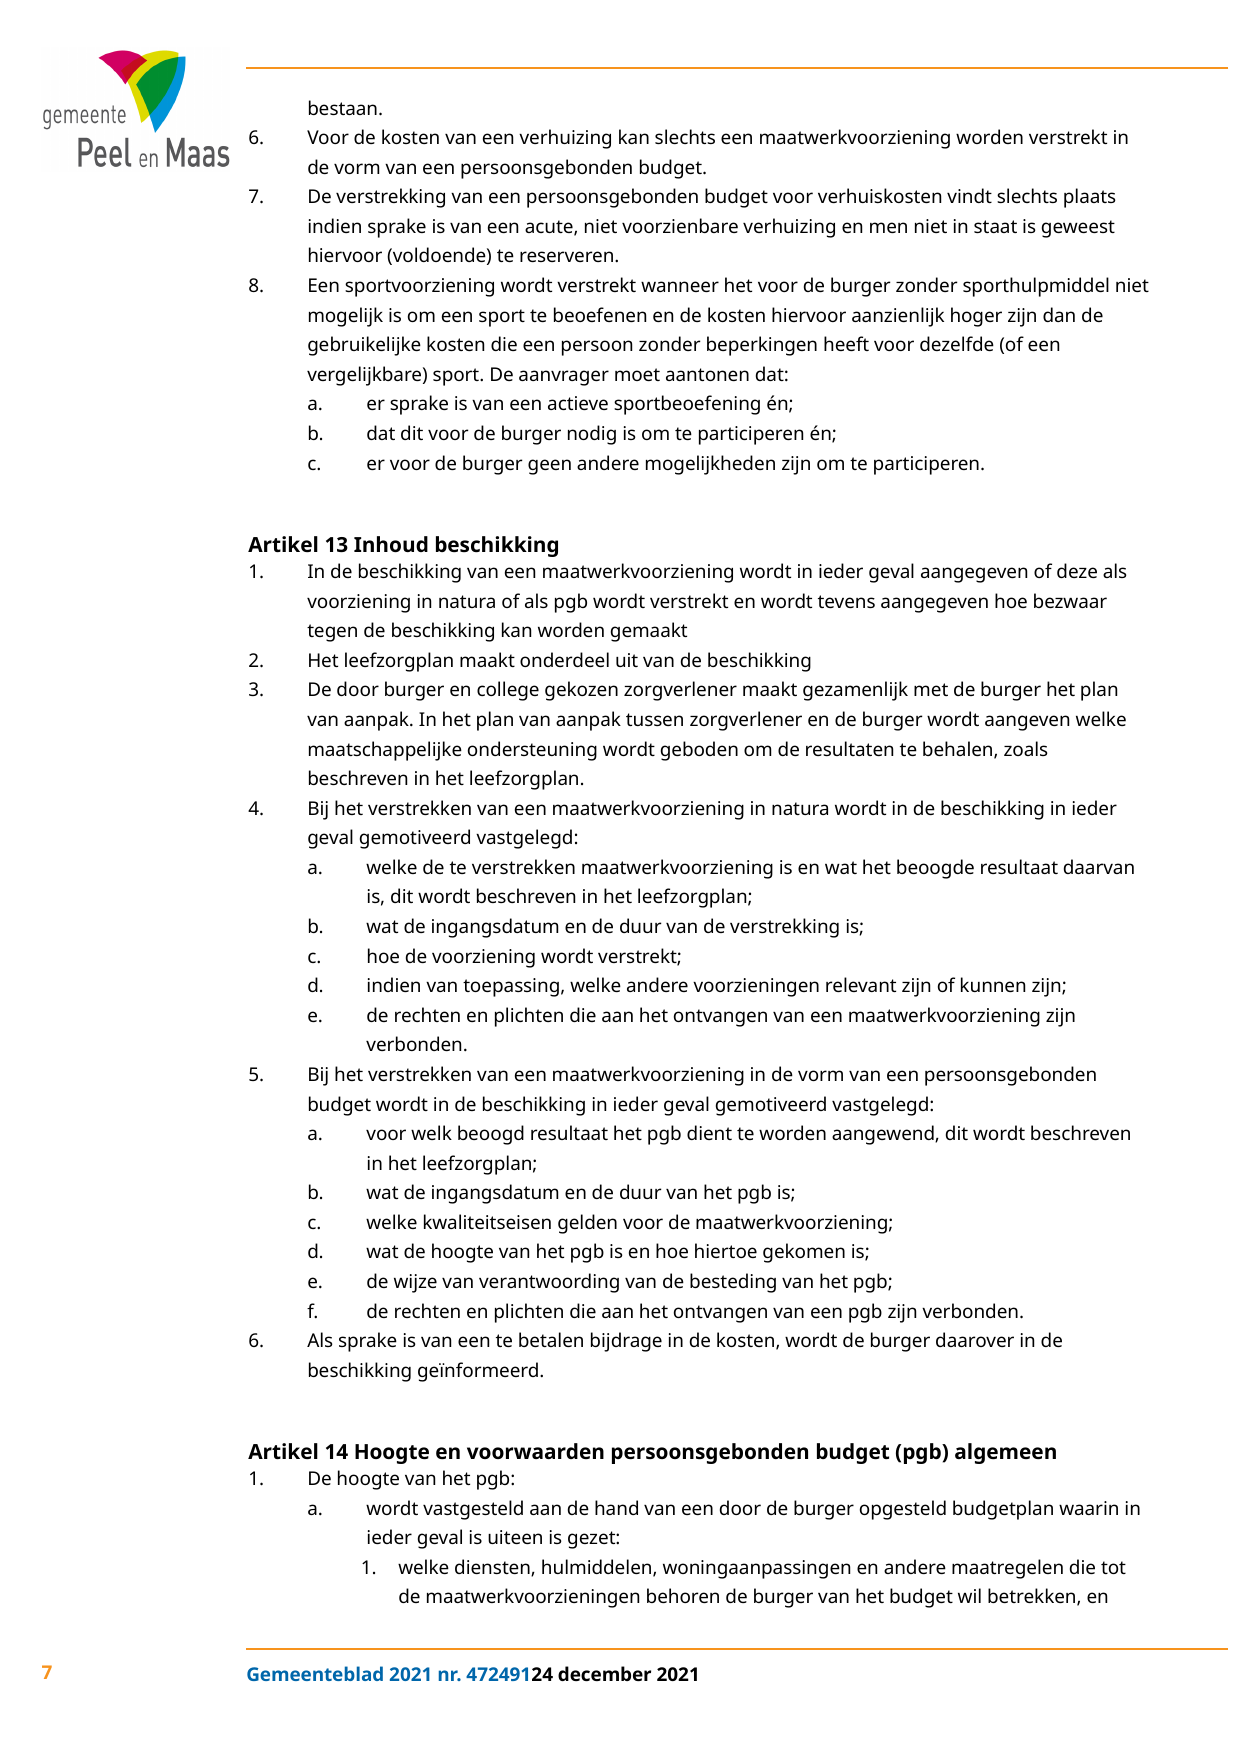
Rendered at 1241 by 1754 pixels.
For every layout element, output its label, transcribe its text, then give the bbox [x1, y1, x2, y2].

list welke de te verstrekken maatwerkvoorziening is en wat het beoogde resultaat daarvan is, dit wordt beschreven in het leefzorgplan; [307, 854, 1152, 909]
list welke kwaliteitseisen gelden voor de maatwerkvoorziening; [307, 1209, 1152, 1235]
list De door burger en college gekozen zorgverlener maakt gezamenlijk met de burger het plan van aanpak. In het plan van aanpak tussen zorgverlener en de burger wordt aangeven welke maatschappelijke ondersteuning wordt geboden om de resultaten te behalen, zoals beschreven in het leefzorgplan. [248, 677, 1152, 791]
picture [41, 47, 231, 172]
list wat de ingangsdatum en de duur van het pgb is; [307, 1179, 1152, 1205]
list In de beschikking van een maatwerkvoorziening wordt in ieder geval aangegeven of deze als voorziening in natura of als pgb wordt verstrekt en wordt tevens aangegeven hoe bezwaar tegen de beschikking kan worden gemaakt [248, 558, 1152, 643]
list wat de ingangsdatum en de duur van de verstrekking is; [307, 913, 1152, 939]
list voor welk beoogd resultaat het pgb dient te worden aangewend, dit wordt beschreven in het leefzorgplan; [307, 1120, 1152, 1176]
list wat de hoogte van het pgb is en hoe hiertoe gekomen is; [307, 1239, 1152, 1264]
list Als sprake is van een te betalen bijdrage in de kosten, wordt de burger daarover in de beschikking geïnformeerd. [248, 1327, 1152, 1383]
list hoe de voorziening wordt verstrekt; [307, 943, 1152, 968]
list er sprake is van een actieve sportbeoefening én; [307, 391, 1152, 416]
text Artikel 14 Hoogte en voorwaarden persoonsgebonden budget (pgb) algemeen [248, 1437, 1152, 1465]
list indien van toepassing, welke andere voorzieningen relevant zijn of kunnen zijn; [307, 972, 1152, 998]
list de rechten en plichten die aan het ontvangen van een maatwerkvoorziening zijn verbonden. [307, 1002, 1152, 1057]
list Bij het verstrekken van een maatwerkvoorziening in de vorm van een persoonsgebonden budget wordt in de beschikking in ieder geval gemotiveerd vastgelegd: [248, 1061, 1152, 1116]
list de rechten en plichten die aan het ontvangen van een pgb zijn verbonden. [307, 1298, 1152, 1323]
list er voor de burger geen andere mogelijkheden zijn om te participeren. [307, 450, 1152, 476]
list de wijze van verantwoording van de besteding van het pgb; [307, 1268, 1152, 1294]
list De verstrekking van een persoonsgebonden budget voor verhuiskosten vindt slechts plaats indien sprake is van een acute, niet voorzienbare verhuizing en men niet in staat is geweest hiervoor (voldoende) te reserveren. [248, 183, 1152, 268]
list bestaan. [248, 95, 1152, 121]
list Bij het verstrekken van een maatwerkvoorziening in natura wordt in de beschikking in ieder geval gemotiveerd vastgelegd: [248, 795, 1152, 850]
list Voor de kosten van een verhuizing kan slechts een maatwerkvoorziening worden verstrekt in de vorm van een persoonsgebonden budget. [248, 124, 1152, 180]
text Artikel 13 Inhoud beschikking [248, 530, 1152, 558]
list Het leefzorgplan maakt onderdeel uit van de beschikking [248, 647, 1152, 673]
list De hoogte van het pgb: [248, 1465, 1152, 1491]
list dat dit voor de burger nodig is om te participeren én; [307, 420, 1152, 446]
list Een sportvoorziening wordt verstrekt wanneer het voor de burger zonder sporthulpmiddel niet mogelijk is om een sport te beoefenen en de kosten hiervoor aanzienlijk hoger zijn dan de gebruikelijke kosten die een persoon zonder beperkingen heeft voor dezelfde (of een vergelijkbare) sport. De aanvrager moet aantonen dat: [248, 272, 1152, 387]
list wordt vastgesteld aan de hand van een door de burger opgesteld budgetplan waarin in ieder geval is uiteen is gezet: [307, 1495, 1152, 1550]
list welke diensten, hulmiddelen, woningaanpassingen en andere maatregelen die tot de maatwerkvoorzieningen behoren de burger van het budget wil betrekken, en [361, 1554, 1152, 1609]
